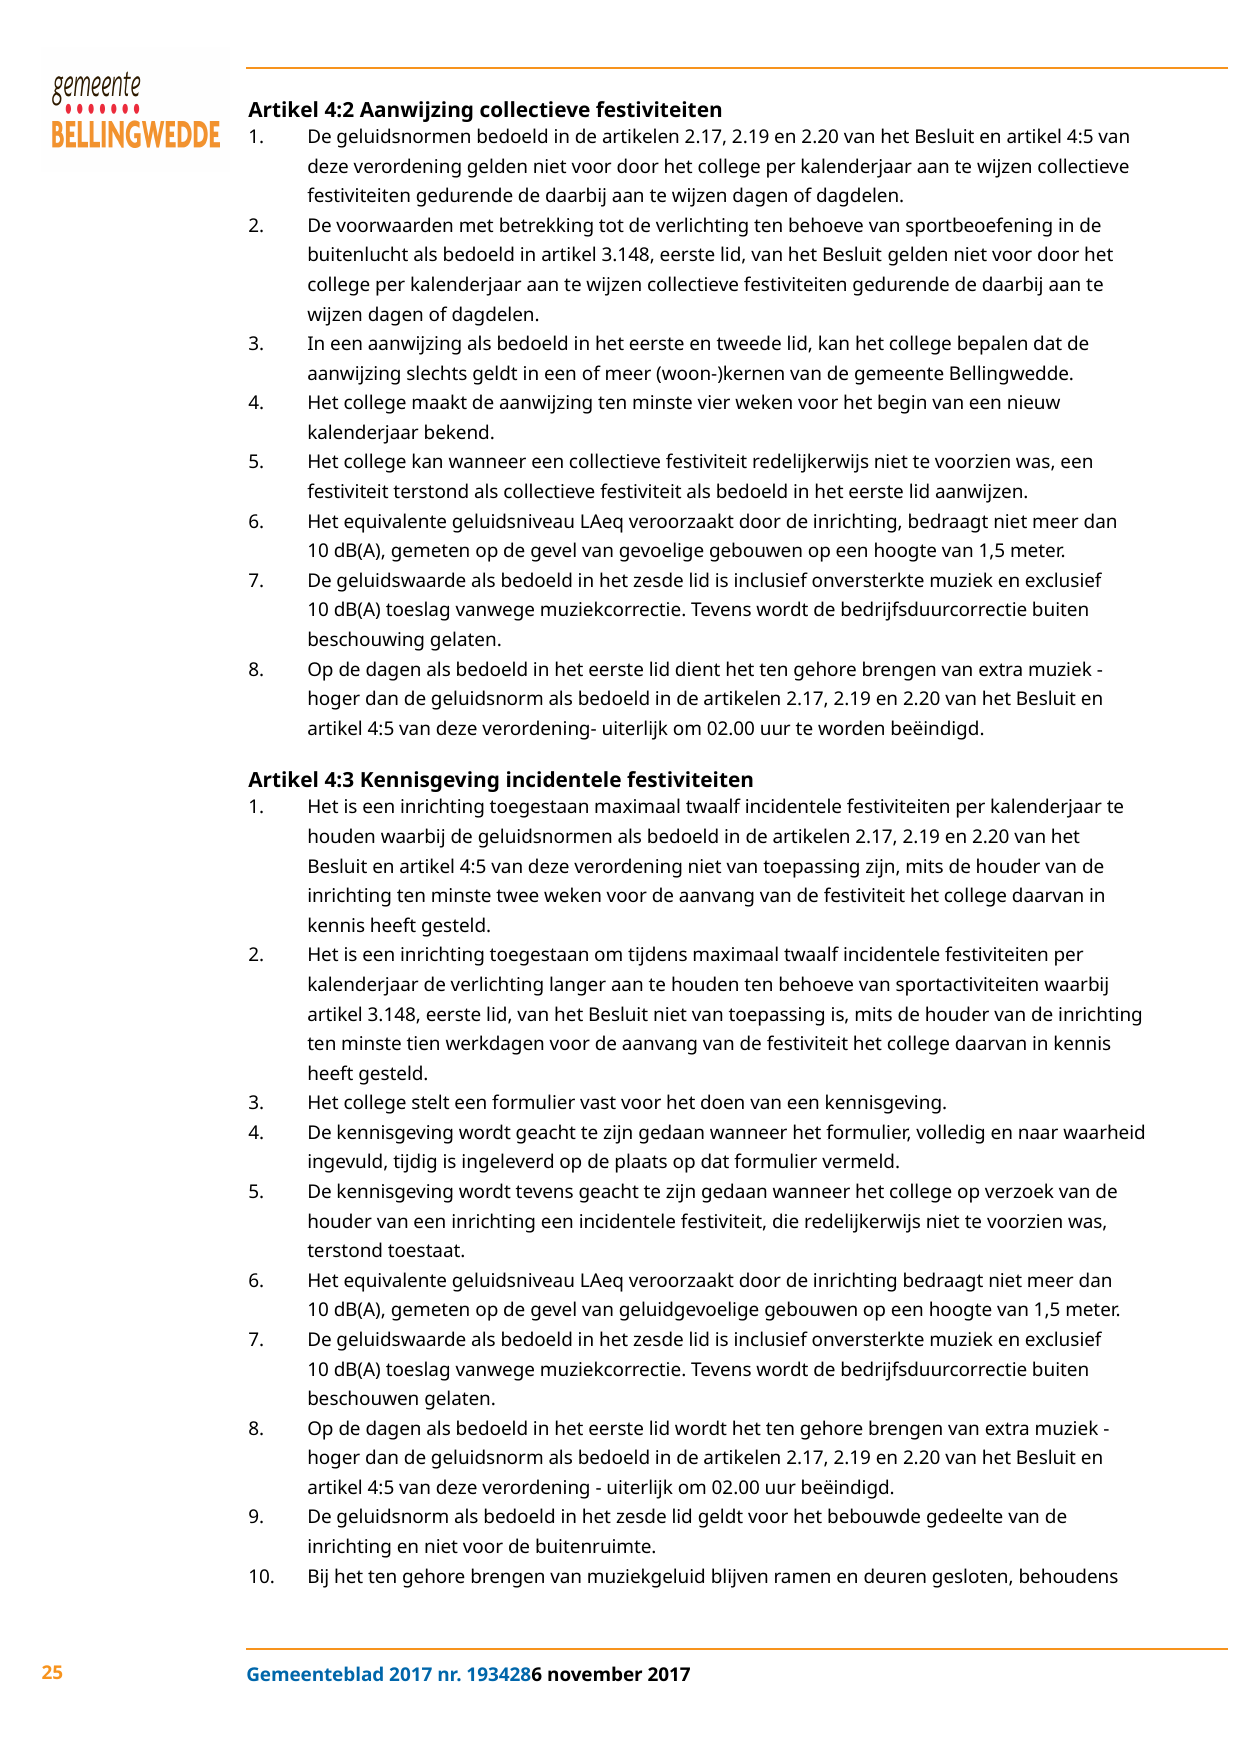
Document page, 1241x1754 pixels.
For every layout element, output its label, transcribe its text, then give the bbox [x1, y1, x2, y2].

list De voorwaarden met betrekking tot de verlichting ten behoeve van sportbeoefening in de buitenlucht als bedoeld in artikel 3.148, eerste lid, van het Besluit gelden niet voor door het college per kalenderjaar aan te wijzen collectieve festiviteiten gedurende de daarbij aan te wijzen dagen of dagdelen. [248, 212, 1152, 326]
list De geluidswaarde als bedoeld in het zesde lid is inclusief onversterkte muziek en exclusief 10 dB(A) toeslag vanwege muziekcorrectie. Tevens wordt de bedrijfsduurcorrectie buiten beschouwen gelaten. [248, 1326, 1152, 1411]
list Het college maakt de aanwijzing ten minste vier weken voor het begin van een nieuw kalenderjaar bekend. [248, 389, 1152, 445]
list De kennisgeving wordt tevens geacht te zijn gedaan wanneer het college op verzoek van de houder van een inrichting een incidentele festiviteit, die redelijkerwijs niet te voorzien was, terstond toestaat. [248, 1178, 1152, 1263]
list Het college stelt een formulier vast voor het doen van een kennisgeving. [248, 1089, 1152, 1115]
list Het college kan wanneer een collectieve festiviteit redelijkerwijs niet te voorzien was, een festiviteit terstond als collectieve festiviteit als bedoeld in het eerste lid aanwijzen. [248, 449, 1152, 504]
list Het is een inrichting toegestaan maximaal twaalf incidentele festiviteiten per kalenderjaar te houden waarbij de geluidsnormen als bedoeld in de artikelen 2.17, 2.19 en 2.20 van het Besluit en artikel 4:5 van deze verordening niet van toepassing zijn, mits de houder van de inrichting ten minste twee weken voor de aanvang van de festiviteit het college daarvan in kennis heeft gesteld. [248, 794, 1152, 938]
list Het equivalente geluidsniveau LAeq veroorzaakt door de inrichting bedraagt niet meer dan 10 dB(A), gemeten op de gevel van geluidgevoelige gebouwen op een hoogte van 1,5 meter. [248, 1267, 1152, 1322]
list De kennisgeving wordt geacht te zijn gedaan wanneer het formulier, volledig en naar waarheid ingevuld, tijdig is ingeleverd op de plaats op dat formulier vermeld. [248, 1119, 1152, 1174]
list Op de dagen als bedoeld in het eerste lid wordt het ten gehore brengen van extra muziek - hoger dan de geluidsnorm als bedoeld in de artikelen 2.17, 2.19 en 2.20 van het Besluit en artikel 4:5 van deze verordening - uiterlijk om 02.00 uur beëindigd. [248, 1415, 1152, 1500]
list In een aanwijzing als bedoeld in het eerste en tweede lid, kan het college bepalen dat de aanwijzing slechts geldt in een of meer (woon-)kernen van de gemeente Bellingwedde. [248, 330, 1152, 386]
list Het is een inrichting toegestaan om tijdens maximaal twaalf incidentele festiviteiten per kalenderjaar de verlichting langer aan te houden ten behoeve van sportactiviteiten waarbij artikel 3.148, eerste lid, van het Besluit niet van toepassing is, mits de houder van de inrichting ten minste tien werkdagen voor de aanvang van de festiviteit het college daarvan in kennis heeft gesteld. [248, 942, 1152, 1086]
list Bij het ten gehore brengen van muziekgeluid blijven ramen en deuren gesloten, behoudens [248, 1563, 1152, 1589]
list De geluidsnormen bedoeld in de artikelen 2.17, 2.19 en 2.20 van het Besluit en artikel 4:5 van deze verordening gelden niet voor door het college per kalenderjaar aan te wijzen collectieve festiviteiten gedurende de daarbij aan te wijzen dagen of dagdelen. [248, 123, 1152, 208]
picture [41, 47, 231, 172]
list Op de dagen als bedoeld in het eerste lid dient het ten gehore brengen van extra muziek -hoger dan de geluidsnorm als bedoeld in de artikelen 2.17, 2.19 en 2.20 van het Besluit en artikel 4:5 van deze verordening- uiterlijk om 02.00 uur te worden beëindigd. [248, 656, 1152, 741]
list De geluidsnorm als bedoeld in het zesde lid geldt voor het bebouwde gedeelte van de inrichting en niet voor de buitenruimte. [248, 1504, 1152, 1559]
list De geluidswaarde als bedoeld in het zesde lid is inclusief onversterkte muziek en exclusief 10 dB(A) toeslag vanwege muziekcorrectie. Tevens wordt de bedrijfsduurcorrectie buiten beschouwing gelaten. [248, 567, 1152, 652]
text Artikel 4:2 Aanwijzing collectieve festiviteiten [248, 95, 1152, 123]
text Artikel 4:3 Kennisgeving incidentele festiviteiten [248, 765, 1152, 794]
list Het equivalente geluidsniveau LAeq veroorzaakt door de inrichting, bedraagt niet meer dan 10 dB(A), gemeten op de gevel van gevoelige gebouwen op een hoogte van 1,5 meter. [248, 508, 1152, 563]
